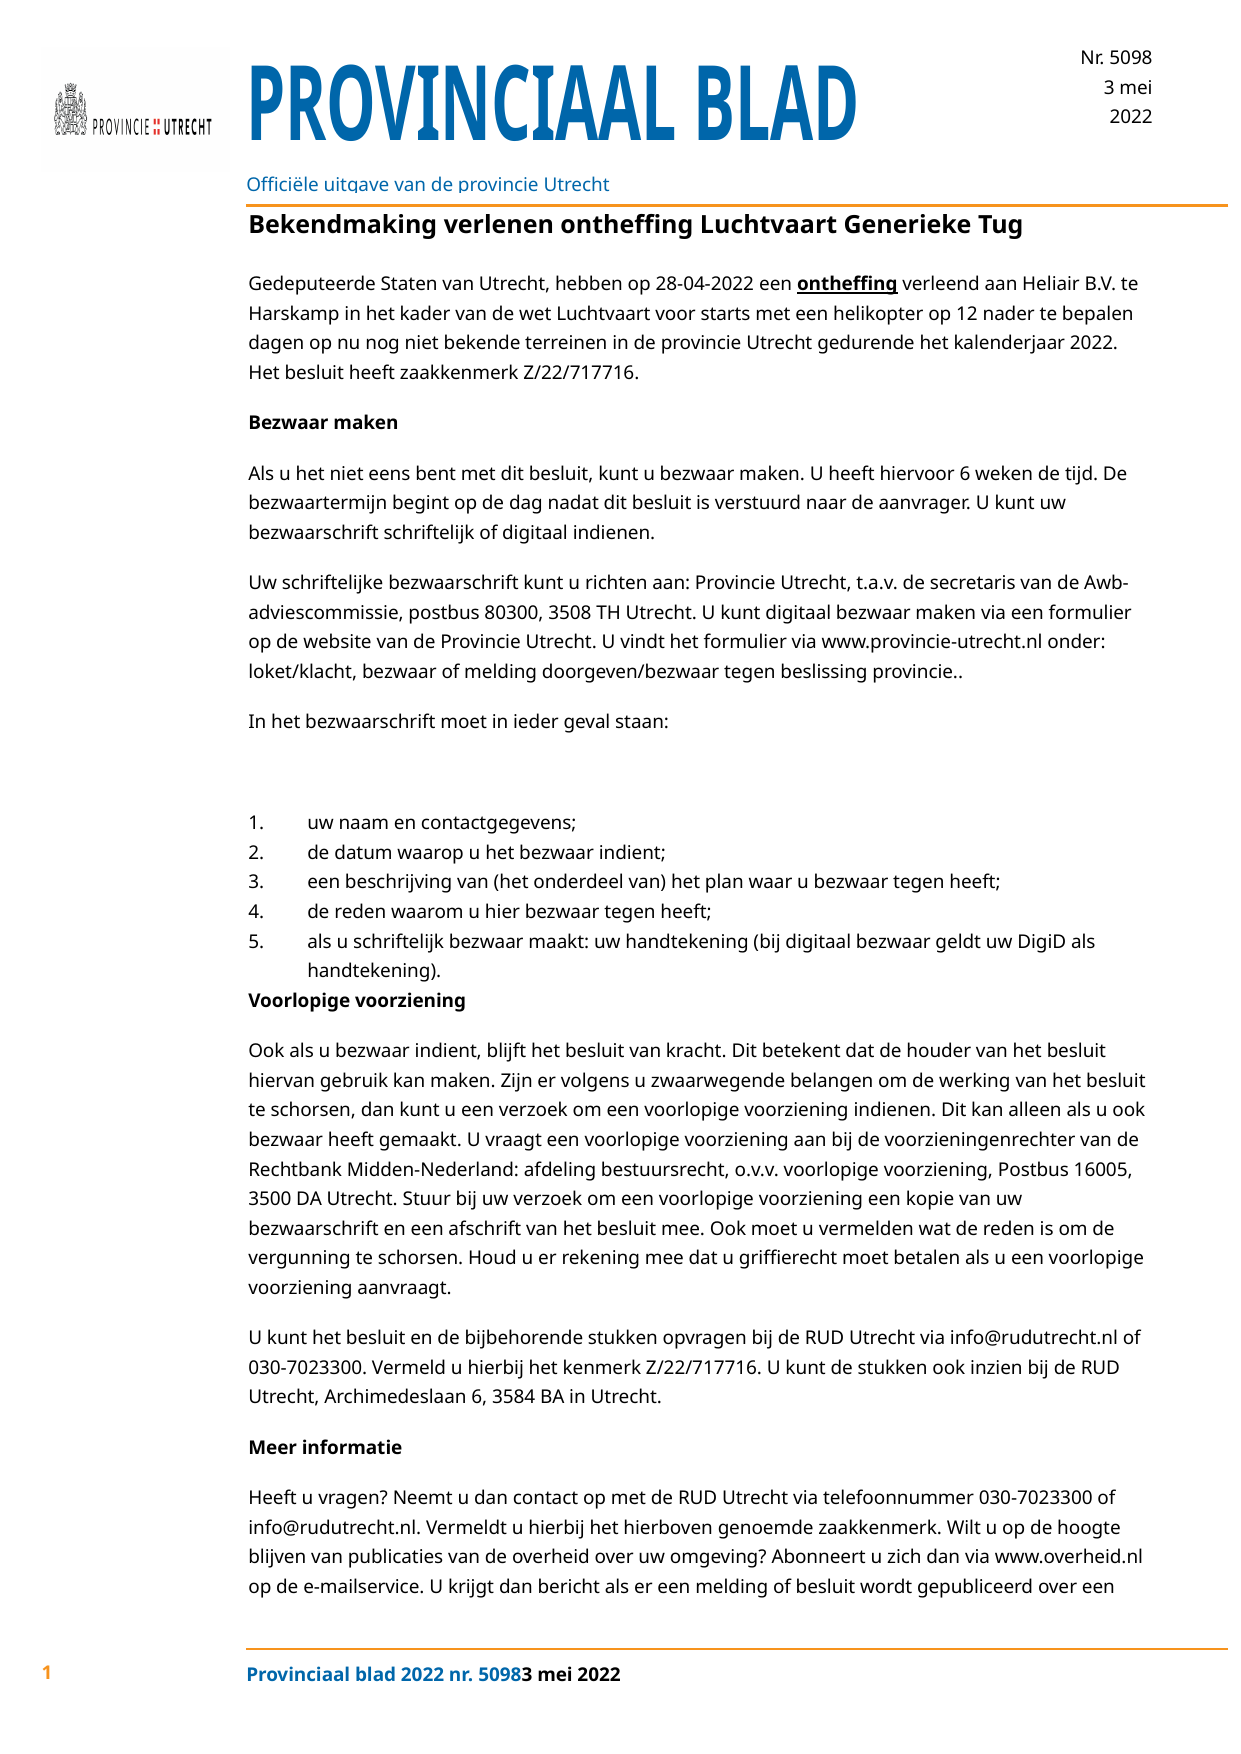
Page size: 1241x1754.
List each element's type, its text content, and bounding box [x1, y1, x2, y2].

text Heeft u vragen? Neemt u dan contact op met de RUD Utrecht via telefoonnummer 030-7023300 of info@rudutrecht.nl. Vermeldt u hierbij het hierboven genoemde zaakkenmerk. Wilt u op de hoogte blijven van publicaties van de overheid over uw omgeving? Abonneert u zich dan via www.overheid.nl op de e-mailservice. U krijgt dan bericht als er een melding of besluit wordt gepubliceerd over een [248, 1484, 1152, 1599]
list als u schriftelijk bezwaar maakt: uw handtekening (bij digitaal bezwaar geldt uw DigiD als handtekening). [248, 928, 1152, 983]
list de datum waarop u het bezwaar indient; [248, 839, 1152, 865]
text U kunt het besluit en de bijbehorende stukken opvragen bij de RUD Utrecht via info@rudutrecht.nl of 030-7023300. Vermeld u hierbij het kenmerk Z/22/717716. U kunt de stukken ook inzien bij de RUD Utrecht, Archimedeslaan 6, 3584 BA in Utrecht. [248, 1324, 1152, 1409]
list de reden waarom u hier bezwaar tegen heeft; [248, 898, 1152, 924]
text Als u het niet eens bent met dit besluit, kunt u bezwaar maken. U heeft hiervoor 6 weken de tijd. De bezwaartermijn begint op de dag nadat dit besluit is verstuurd naar de aanvrager. U kunt uw bezwaarschrift schriftelijk of digitaal indienen. [248, 460, 1152, 545]
text Gedeputeerde Staten van Utrecht, hebben op 28-04-2022 een ontheffing verleend aan Heliair B.V. te Harskamp in het kader van de wet Luchtvaart voor starts met een helikopter op 12 nader te bepalen dagen op nu nog niet bekende terreinen in de provincie Utrecht gedurende het kalenderjaar 2022. Het besluit heeft zaakkenmerk Z/22/717716. [248, 270, 1152, 385]
list een beschrijving van (het onderdeel van) het plan waar u bezwaar tegen heeft; [248, 869, 1152, 894]
list uw naam en contactgegevens; [248, 809, 1152, 835]
text Bekendmaking verlenen ontheffing Luchtvaart Generieke Tug [248, 207, 1152, 241]
text Ook als u bezwaar indient, blijft het besluit van kracht. Dit betekent dat de houder van het besluit hiervan gebruik kan maken. Zijn er volgens u zwaarwegende belangen om de werking van het besluit te schorsen, dan kunt u een verzoek om een voorlopige voorziening indienen. Dit kan alleen als u ook bezwaar heeft gemaakt. U vraagt een voorlopige voorziening aan bij de voorzieningenrechter van de Rechtbank Midden-Nederland: afdeling bestuursrecht, o.v.v. voorlopige voorziening, Postbus 16005, 3500 DA Utrecht. Stuur bij uw verzoek om een voorlopige voorziening een kopie van uw bezwaarschrift en een afschrift van het besluit mee. Ook moet u vermelden wat de reden is om de vergunning te schorsen. Houd u er rekening mee dat u griffierecht moet betalen als u een voorlopige voorziening aanvraagt. [248, 1037, 1152, 1300]
text In het bezwaarschrift moet in ieder geval staan: [248, 709, 1152, 734]
picture [41, 47, 231, 172]
text Bezwaar maken [248, 409, 1152, 435]
text Meer informatie [248, 1434, 1152, 1460]
text Voorlopige voorziening [248, 987, 1152, 1013]
text Uw schriftelijke bezwaarschrift kunt u richten aan: Provincie Utrecht, t.a.v. de secretaris van de Awb-adviescommissie, postbus 80300, 3508 TH Utrecht. U kunt digitaal bezwaar maken via een formulier op de website van de Provincie Utrecht. U vindt het formulier via www.provincie-utrecht.nl onder: loket/klacht, bezwaar of melding doorgeven/bezwaar tegen beslissing provincie.. [248, 569, 1152, 684]
